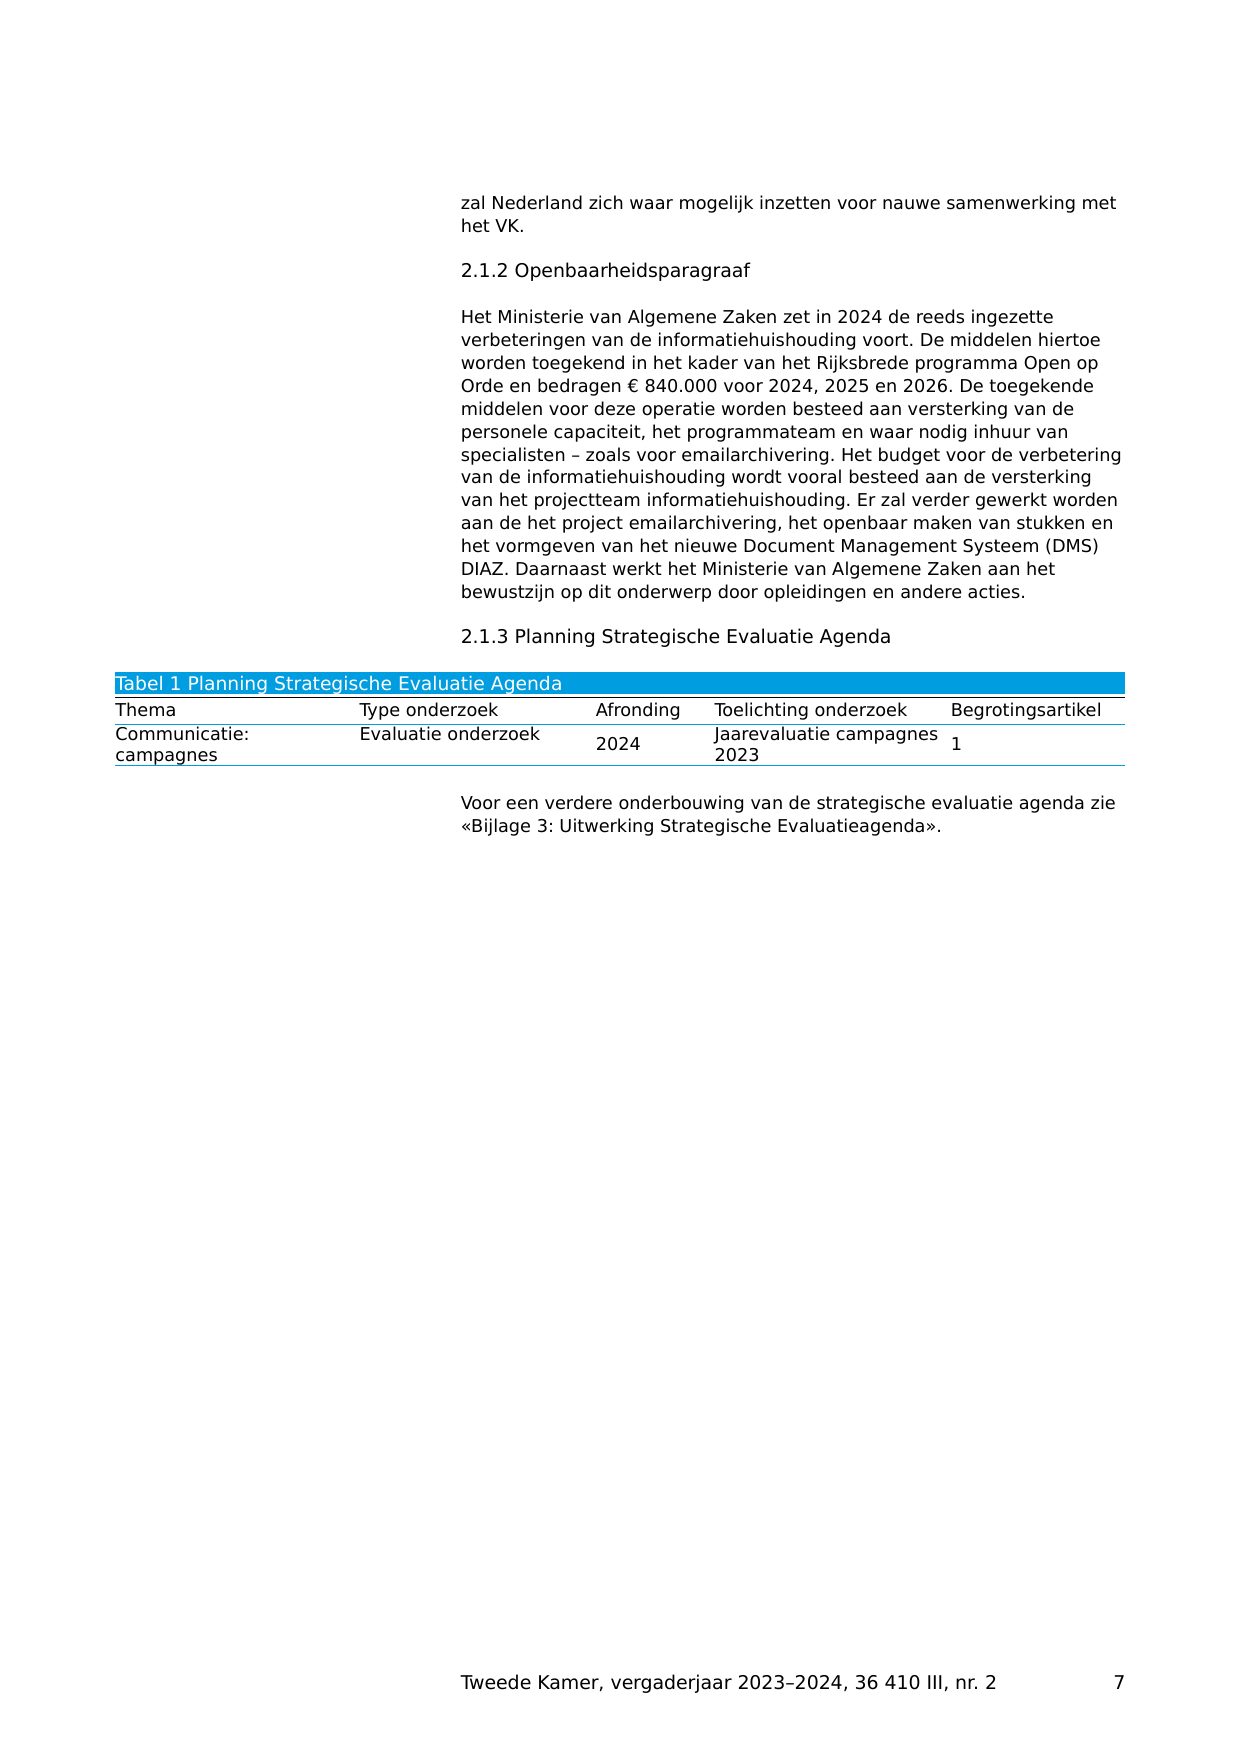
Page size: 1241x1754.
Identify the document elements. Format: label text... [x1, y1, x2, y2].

table_cell 1 [948, 725, 1125, 765]
table_cell Afronding [593, 698, 711, 723]
table_cell 2024 [593, 725, 711, 765]
table_cell Communicatie: campagnes [115, 725, 356, 765]
table_cell Toelichting onderzoek [711, 698, 948, 723]
title 2.1.2 Openbaarheidsparagraaf [461, 259, 1125, 281]
table_cell Thema [115, 698, 356, 723]
table_cell Begrotingsartikel [948, 698, 1125, 723]
table_cell Evaluatie onderzoek [356, 725, 593, 765]
title 2.1.3 Planning Strategische Evaluatie Agenda [461, 626, 1125, 648]
text Voor een verdere onderbouwing van de strategische evaluatie agenda zie «Bijlage 3: Uitwerking Strategische Evaluatieagenda». [461, 791, 1125, 837]
table_cell Type onderzoek [356, 698, 593, 723]
text zal Nederland zich waar mogelijk inzetten voor nauwe samenwerking met het VK. [461, 191, 1125, 237]
text Het Ministerie van Algemene Zaken zet in 2024 de reeds ingezette verbeteringen van de informatiehuishouding voort. De middelen hiertoe worden toegekend in het kader van het Rijksbrede programma Open op Orde en bedragen € 840.000 voor 2024, 2025 en 2026. De toegekende middelen voor deze operatie worden besteed aan versterking van de personele capaciteit, het programmateam en waar nodig inhuur van specialisten – zoals voor emailarchivering. Het budget voor de verbetering van de informatiehuishouding wordt vooral besteed aan de versterking van het projectteam informatiehuishouding. Er zal verder gewerkt worden aan de het project emailarchivering, het openbaar maken van stukken en het vormgeven van het nieuwe Document Management Systeem (DMS) DIAZ. Daarnaast werkt het Ministerie van Algemene Zaken aan het bewustzijn op dit onderwerp door opleidingen en andere acties. [461, 305, 1125, 603]
table_cell Jaarevaluatie campagnes 2023 [711, 725, 948, 765]
